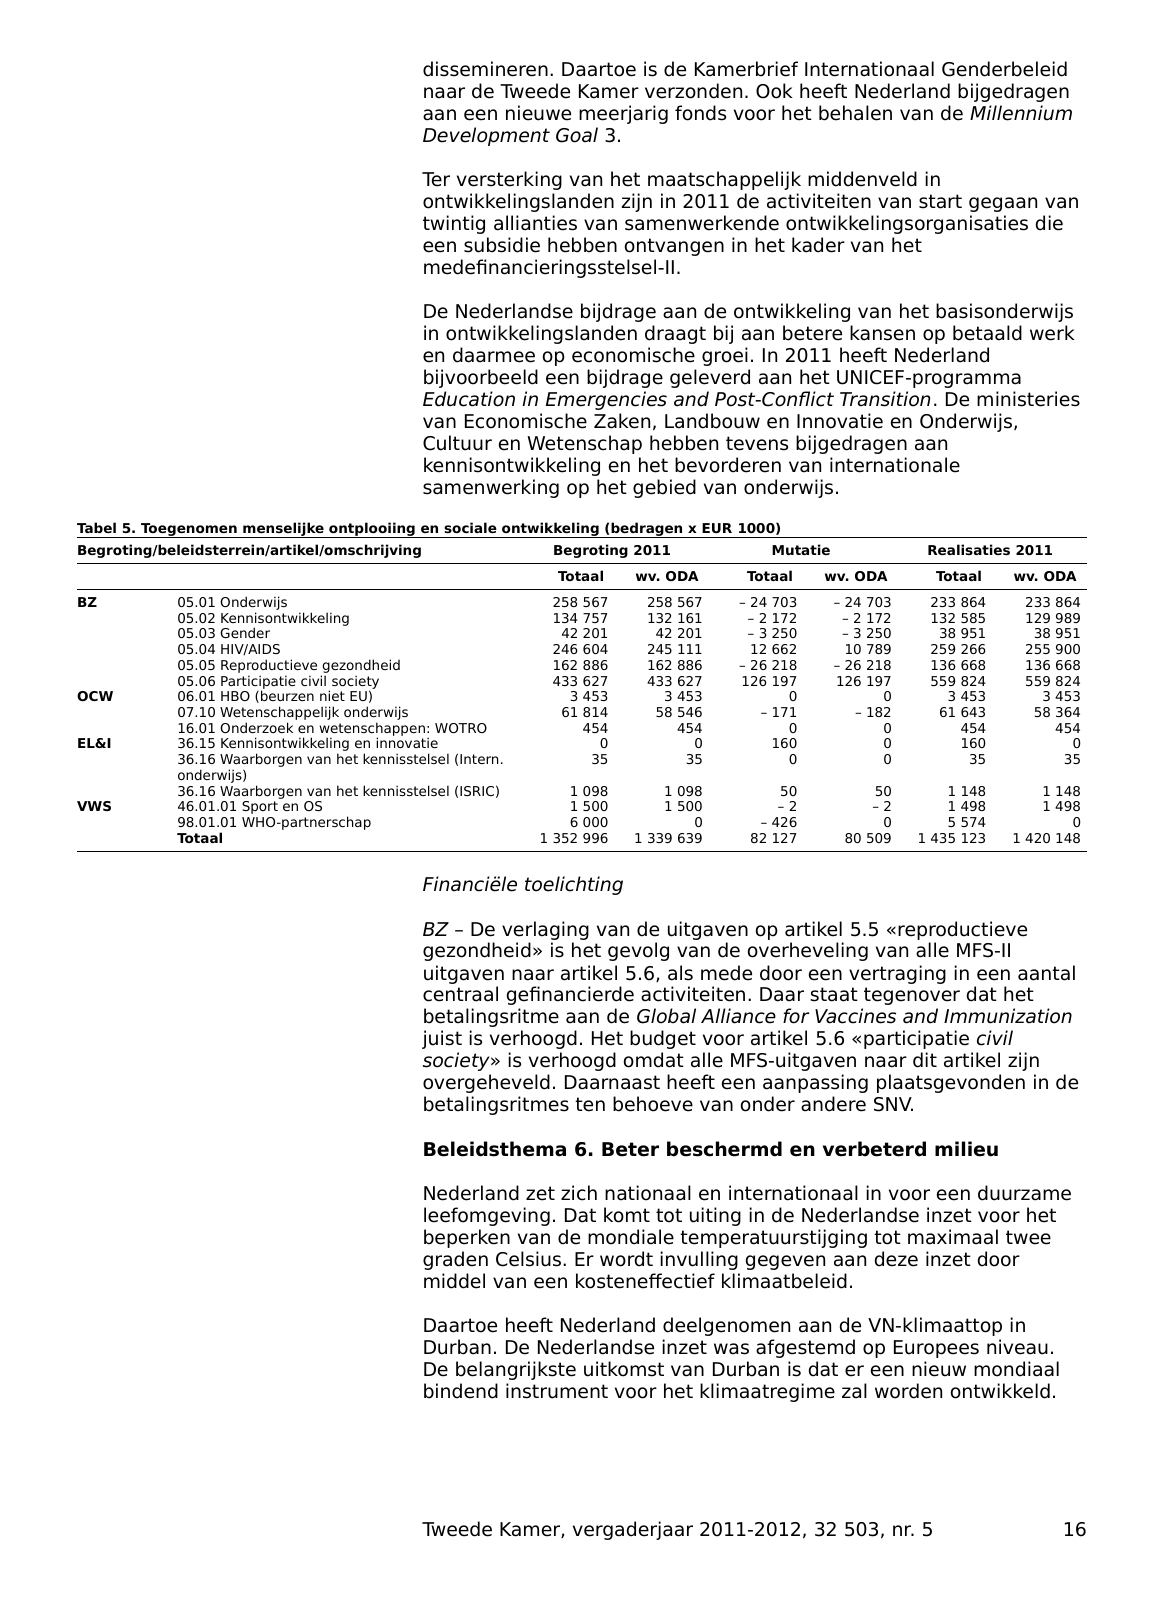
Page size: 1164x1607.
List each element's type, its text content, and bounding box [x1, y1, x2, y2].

table_cell 10 789 [803, 642, 897, 658]
table_cell 36.16 Waarborgen van het kennisstelsel (Intern. onderwijs) [171, 752, 519, 783]
table_cell 433 627 [614, 673, 708, 689]
table_cell [77, 673, 171, 689]
table_cell wv. ODA [803, 564, 897, 589]
table_cell 233 864 [898, 590, 992, 610]
table_cell 38 951 [992, 626, 1087, 642]
table_cell 38 951 [898, 626, 992, 642]
table_cell 35 [614, 752, 708, 783]
table_header Tabel 5. Toegenomen menselijke ontplooiing en sociale ontwikkeling (bedragen x EUR 1000) [77, 521, 1087, 537]
table_cell – 2 172 [803, 610, 897, 626]
text Daartoe heeft Nederland deelgenomen aan de VN-klimaattop in Durban. De Nederlandse inzet was afgestemd op Europees niveau. De belangrijkste uitkomst van Durban is dat er een nieuw mondiaal bindend instrument voor het klimaatregime zal worden ontwikkeld. [422, 1315, 1087, 1403]
text Nederland zet zich nationaal en internationaal in voor een duurzame leefomgeving. Dat komt tot uiting in de Nederlandse inzet voor het beperken van de mondiale temperatuurstijging tot maximaal twee graden Celsius. Er wordt invulling gegeven aan deze inzet door middel van een kosteneffectief klimaatbeleid. [422, 1183, 1087, 1292]
table_cell 160 [709, 736, 803, 752]
table_cell 42 201 [614, 626, 708, 642]
table_cell [77, 642, 171, 658]
table_cell Totaal [898, 564, 992, 589]
table_cell 5 574 [898, 815, 992, 831]
table_cell 0 [614, 815, 708, 831]
table_cell 246 604 [520, 642, 614, 658]
text De Nederlandse bijdrage aan de ontwikkeling van het basisonderwijs in ontwikkelingslanden draagt bij aan betere kansen op betaald werk en daarmee op economische groei. In 2011 heeft Nederland bijvoorbeeld een bijdrage geleverd aan het UNICEF-programma Education in Emergencies and Post-Conflict Transition. De ministeries van Economische Zaken, Landbouw en Innovatie en Onderwijs, Cultuur en Wetenschap hebben tevens bijgedragen aan kennisontwikkeling en het bevorderen van internationale samenwerking op het gebied van onderwijs. [422, 301, 1087, 499]
table_cell 05.01 Onderwijs [171, 590, 519, 610]
table_cell OCW [77, 689, 171, 705]
table_cell 132 585 [898, 610, 992, 626]
table_cell [77, 815, 171, 831]
table_cell 35 [898, 752, 992, 783]
table_cell – 182 [803, 705, 897, 721]
table_cell 129 989 [992, 610, 1087, 626]
table_cell [77, 831, 171, 851]
table_cell 61 814 [520, 705, 614, 721]
table_cell 3 453 [614, 689, 708, 705]
table_cell – 3 250 [803, 626, 897, 642]
table_cell [77, 658, 171, 673]
table_cell 126 197 [803, 673, 897, 689]
table_cell – 426 [709, 815, 803, 831]
table_cell 36.15 Kennisontwikkeling en innovatie [171, 736, 519, 752]
table_cell 82 127 [709, 831, 803, 851]
table_cell [77, 752, 171, 783]
table_cell Totaal [520, 564, 614, 589]
table_cell 0 [803, 736, 897, 752]
table_cell 454 [992, 721, 1087, 736]
table_cell 05.04 HIV/AIDS [171, 642, 519, 658]
table_cell 245 111 [614, 642, 708, 658]
table_cell 0 [709, 689, 803, 705]
table_cell 3 453 [992, 689, 1087, 705]
table_cell EL&I [77, 736, 171, 752]
table_cell 0 [520, 736, 614, 752]
table_cell 258 567 [614, 590, 708, 610]
table_cell Mutatie [709, 538, 897, 563]
subtitle Financiële toelichting [422, 874, 1087, 896]
table_cell 0 [803, 752, 897, 783]
table_cell 50 [803, 784, 897, 799]
table_cell 0 [992, 815, 1087, 831]
table_cell – 3 250 [709, 626, 803, 642]
table_cell 1 420 148 [992, 831, 1087, 851]
table_cell 1 098 [520, 784, 614, 799]
table_cell 50 [709, 784, 803, 799]
table_cell 162 886 [520, 658, 614, 673]
table_cell 0 [803, 721, 897, 736]
table_cell 0 [803, 815, 897, 831]
table_cell BZ [77, 590, 171, 610]
table_cell 42 201 [520, 626, 614, 642]
table_cell 3 453 [520, 689, 614, 705]
table_cell [171, 564, 519, 589]
table_cell – 2 [709, 799, 803, 815]
table_cell 0 [709, 721, 803, 736]
table_cell 136 668 [992, 658, 1087, 673]
table_cell [77, 721, 171, 736]
table_cell 454 [520, 721, 614, 736]
table_cell VWS [77, 799, 171, 815]
table_cell [77, 564, 171, 589]
table_cell 80 509 [803, 831, 897, 851]
table_cell – 24 703 [803, 590, 897, 610]
table_cell 1 339 639 [614, 831, 708, 851]
table_cell 58 546 [614, 705, 708, 721]
table_cell 06.01 HBO (beurzen niet EU) [171, 689, 519, 705]
table_cell 454 [898, 721, 992, 736]
table_cell wv. ODA [614, 564, 708, 589]
table_cell 1 148 [992, 784, 1087, 799]
table_cell [77, 610, 171, 626]
table_cell 258 567 [520, 590, 614, 610]
table_cell [77, 705, 171, 721]
table_cell 05.02 Kennisontwikkeling [171, 610, 519, 626]
table_cell 12 662 [709, 642, 803, 658]
table_cell 132 161 [614, 610, 708, 626]
table_cell Totaal [171, 831, 519, 851]
table_cell – 2 [803, 799, 897, 815]
table_cell [77, 626, 171, 642]
table_cell [77, 784, 171, 799]
table_cell 1 500 [614, 799, 708, 815]
table_cell 05.03 Gender [171, 626, 519, 642]
table_cell – 2 172 [709, 610, 803, 626]
table_cell 433 627 [520, 673, 614, 689]
table_cell 58 364 [992, 705, 1087, 721]
table_cell – 26 218 [709, 658, 803, 673]
text dissemineren. Daartoe is de Kamerbrief Internationaal Genderbeleid naar de Tweede Kamer verzonden. Ook heeft Nederland bijgedragen aan een nieuwe meerjarig fonds voor het behalen van de Millennium Development Goal 3. [422, 59, 1087, 147]
table_cell 0 [709, 752, 803, 783]
table_cell 126 197 [709, 673, 803, 689]
table_cell 46.01.01 Sport en OS [171, 799, 519, 815]
table_cell 559 824 [898, 673, 992, 689]
table_cell 1 352 996 [520, 831, 614, 851]
table_cell 160 [898, 736, 992, 752]
table_cell – 26 218 [803, 658, 897, 673]
table_cell 3 453 [898, 689, 992, 705]
table_cell 1 435 123 [898, 831, 992, 851]
table_cell 61 643 [898, 705, 992, 721]
table_cell 134 757 [520, 610, 614, 626]
table_cell 07.10 Wetenschappelijk onderwijs [171, 705, 519, 721]
text BZ – De verlaging van de uitgaven op artikel 5.5 «reproductieve gezondheid» is het gevolg van de overheveling van alle MFS-II uitgaven naar artikel 5.6, als mede door een vertraging in een aantal centraal gefinancierde activiteiten. Daar staat tegenover dat het betalingsritme aan de Global Alliance for Vaccines and Immunization juist is verhoogd. Het budget voor artikel 5.6 «participatie civil society» is verhoogd omdat alle MFS-uitgaven naar dit artikel zijn overgeheveld. Daarnaast heeft een aanpassing plaatsgevonden in de betalingsritmes ten behoeve van onder andere SNV. [422, 918, 1087, 1116]
table_cell 162 886 [614, 658, 708, 673]
table_cell wv. ODA [992, 564, 1087, 589]
subtitle Beleidsthema 6. Beter beschermd en verbeterd milieu [422, 1138, 1087, 1160]
table_cell Begroting 2011 [520, 538, 708, 563]
table_cell 233 864 [992, 590, 1087, 610]
table_cell Realisaties 2011 [898, 538, 1087, 563]
text Ter versterking van het maatschappelijk middenveld in ontwikkelingslanden zijn in 2011 de activiteiten van start gegaan van twintig allianties van samenwerkende ontwikkelingsorganisaties die een subsidie hebben ontvangen in het kader van het medefinancieringsstelsel-II. [422, 169, 1087, 279]
table_cell 0 [614, 736, 708, 752]
table_cell 259 266 [898, 642, 992, 658]
table_cell – 171 [709, 705, 803, 721]
table_cell 05.06 Participatie civil society [171, 673, 519, 689]
table_cell 98.01.01 WHO-partnerschap [171, 815, 519, 831]
table_cell 1 500 [520, 799, 614, 815]
table_cell 1 498 [992, 799, 1087, 815]
table_cell 1 148 [898, 784, 992, 799]
table_cell 36.16 Waarborgen van het kennisstelsel (ISRIC) [171, 784, 519, 799]
table_cell 559 824 [992, 673, 1087, 689]
table_cell Begroting/beleidsterrein/artikel/omschrijving [77, 538, 519, 563]
table_cell 136 668 [898, 658, 992, 673]
table_cell 255 900 [992, 642, 1087, 658]
table_cell 1 498 [898, 799, 992, 815]
table_cell 16.01 Onderzoek en wetenschappen: WOTRO [171, 721, 519, 736]
table_cell – 24 703 [709, 590, 803, 610]
table_cell 1 098 [614, 784, 708, 799]
table_cell 454 [614, 721, 708, 736]
table_cell 6 000 [520, 815, 614, 831]
table_cell Totaal [709, 564, 803, 589]
table_cell 0 [803, 689, 897, 705]
table_cell 05.05 Reproductieve gezondheid [171, 658, 519, 673]
table_cell 35 [520, 752, 614, 783]
table_cell 35 [992, 752, 1087, 783]
table_cell 0 [992, 736, 1087, 752]
